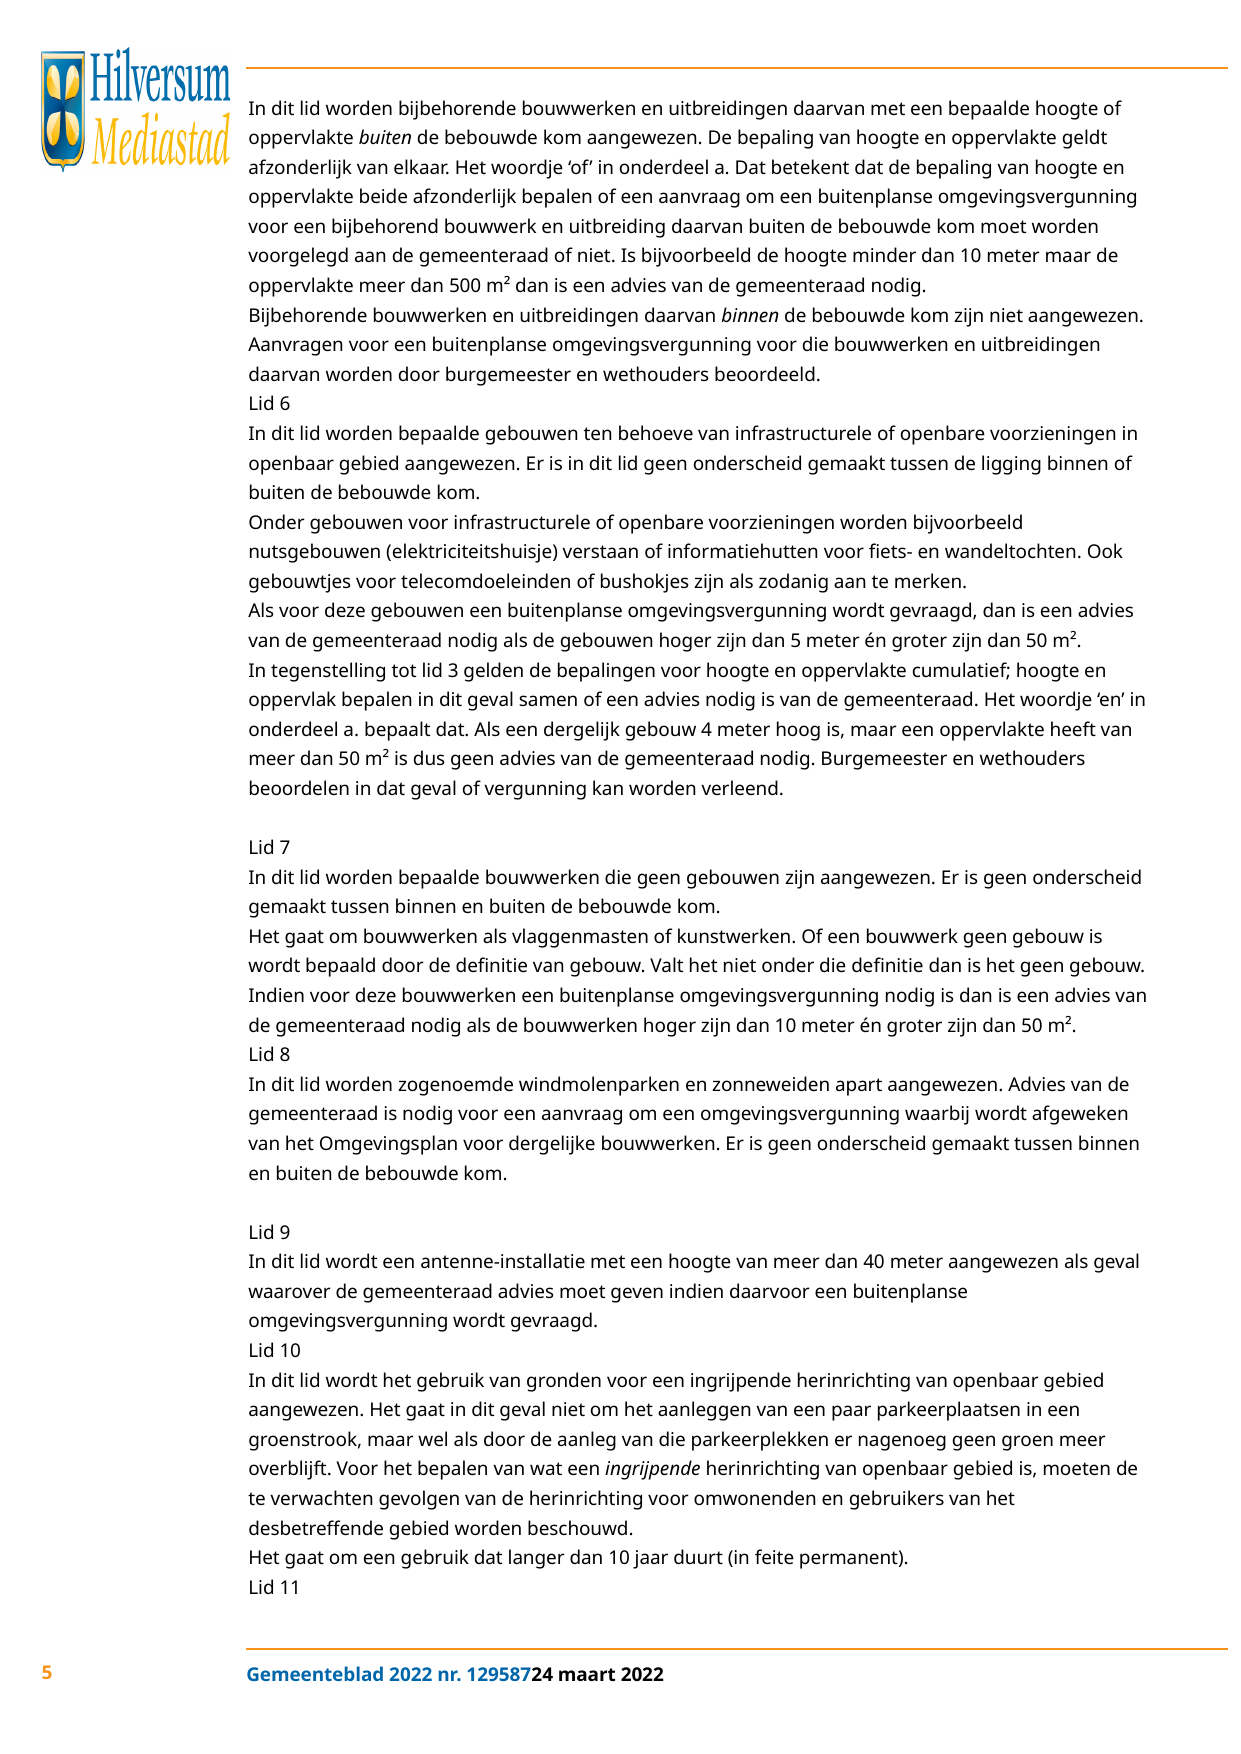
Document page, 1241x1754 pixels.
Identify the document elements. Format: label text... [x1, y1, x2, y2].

text Lid 10 [248, 1337, 1152, 1363]
text Lid 7 [248, 834, 1152, 860]
text Als voor deze gebouwen een buitenplanse omgevingsvergunning wordt gevraagd, dan is een advies van de gemeenteraad nodig als de gebouwen hoger zijn dan 5 meter én groter zijn dan 50 m². [248, 598, 1152, 653]
text Indien voor deze bouwwerken een buitenplanse omgevingsvergunning nodig is dan is een advies van de gemeenteraad nodig als de bouwwerken hoger zijn dan 10 meter én groter zijn dan 50 m². [248, 982, 1152, 1038]
text Het gaat om een gebruik dat langer dan 10 jaar duurt (in feite permanent). [248, 1544, 1152, 1570]
text In dit lid worden zogenoemde windmolenparken en zonneweiden apart aangewezen. Advies van de gemeenteraad is nodig voor een aanvraag om een omgevingsvergunning waarbij wordt afgeweken van het Omgevingsplan voor dergelijke bouwwerken. Er is geen onderscheid gemaakt tussen binnen en buiten de bebouwde kom. [248, 1071, 1152, 1186]
text Het gaat om bouwwerken als vlaggenmasten of kunstwerken. Of een bouwwerk geen gebouw is wordt bepaald door de definitie van gebouw. Valt het niet onder die definitie dan is het geen gebouw. [248, 923, 1152, 978]
text Lid 9 [248, 1219, 1152, 1245]
text In dit lid worden bepaalde bouwwerken die geen gebouwen zijn aangewezen. Er is geen onderscheid gemaakt tussen binnen en buiten de bebouwde kom. [248, 864, 1152, 919]
text In dit lid wordt het gebruik van gronden voor een ingrijpende herinrichting van openbaar gebied aangewezen. Het gaat in dit geval niet om het aanleggen van een paar parkeerplaatsen in een groenstrook, maar wel als door de aanleg van die parkeerplekken er nagenoeg geen groen meer overblijft. Voor het bepalen van wat een ingrijpende herinrichting van openbaar gebied is, moeten de te verwachten gevolgen van de herinrichting voor omwonenden en gebruikers van het desbetreffende gebied worden beschouwd. [248, 1367, 1152, 1541]
text Onder gebouwen voor infrastructurele of openbare voorzieningen worden bijvoorbeeld nutsgebouwen (elektriciteitshuisje) verstaan of informatiehutten voor fiets- en wandeltochten. Ook gebouwtjes voor telecomdoeleinden of bushokjes zijn als zodanig aan te merken. [248, 509, 1152, 594]
text In dit lid worden bepaalde gebouwen ten behoeve van infrastructurele of openbare voorzieningen in openbaar gebied aangewezen. Er is in dit lid geen onderscheid gemaakt tussen de ligging binnen of buiten de bebouwde kom. [248, 420, 1152, 505]
text Lid 11 [248, 1574, 1152, 1600]
text In dit lid wordt een antenne-installatie met een hoogte van meer dan 40 meter aangewezen als geval waarover de gemeenteraad advies moet geven indien daarvoor een buitenplanse omgevingsvergunning wordt gevraagd. [248, 1248, 1152, 1333]
text In dit lid worden bijbehorende bouwwerken en uitbreidingen daarvan met een bepaalde hoogte of oppervlakte buiten de bebouwde kom aangewezen. De bepaling van hoogte en oppervlakte geldt afzonderlijk van elkaar. Het woordje ‘of’ in onderdeel a. Dat betekent dat de bepaling van hoogte en oppervlakte beide afzonderlijk bepalen of een aanvraag om een buitenplanse omgevingsvergunning voor een bijbehorend bouwwerk en uitbreiding daarvan buiten de bebouwde kom moet worden voorgelegd aan de gemeenteraad of niet. Is bijvoorbeeld de hoogte minder dan 10 meter maar de oppervlakte meer dan 500 m² dan is een advies van de gemeenteraad nodig. [248, 95, 1152, 298]
text Bijbehorende bouwwerken en uitbreidingen daarvan binnen de bebouwde kom zijn niet aangewezen. Aanvragen voor een buitenplanse omgevingsvergunning voor die bouwwerken en uitbreidingen daarvan worden door burgemeester en wethouders beoordeeld. [248, 302, 1152, 387]
text In tegenstelling tot lid 3 gelden de bepalingen voor hoogte en oppervlakte cumulatief; hoogte en oppervlak bepalen in dit geval samen of een advies nodig is van de gemeenteraad. Het woordje ‘en’ in onderdeel a. bepaalt dat. Als een dergelijk gebouw 4 meter hoog is, maar een oppervlakte heeft van meer dan 50 m² is dus geen advies van de gemeenteraad nodig. Burgemeester en wethouders beoordelen in dat geval of vergunning kan worden verleend. [248, 657, 1152, 801]
text Lid 6 [248, 391, 1152, 416]
picture [41, 47, 231, 172]
text Lid 8 [248, 1041, 1152, 1067]
